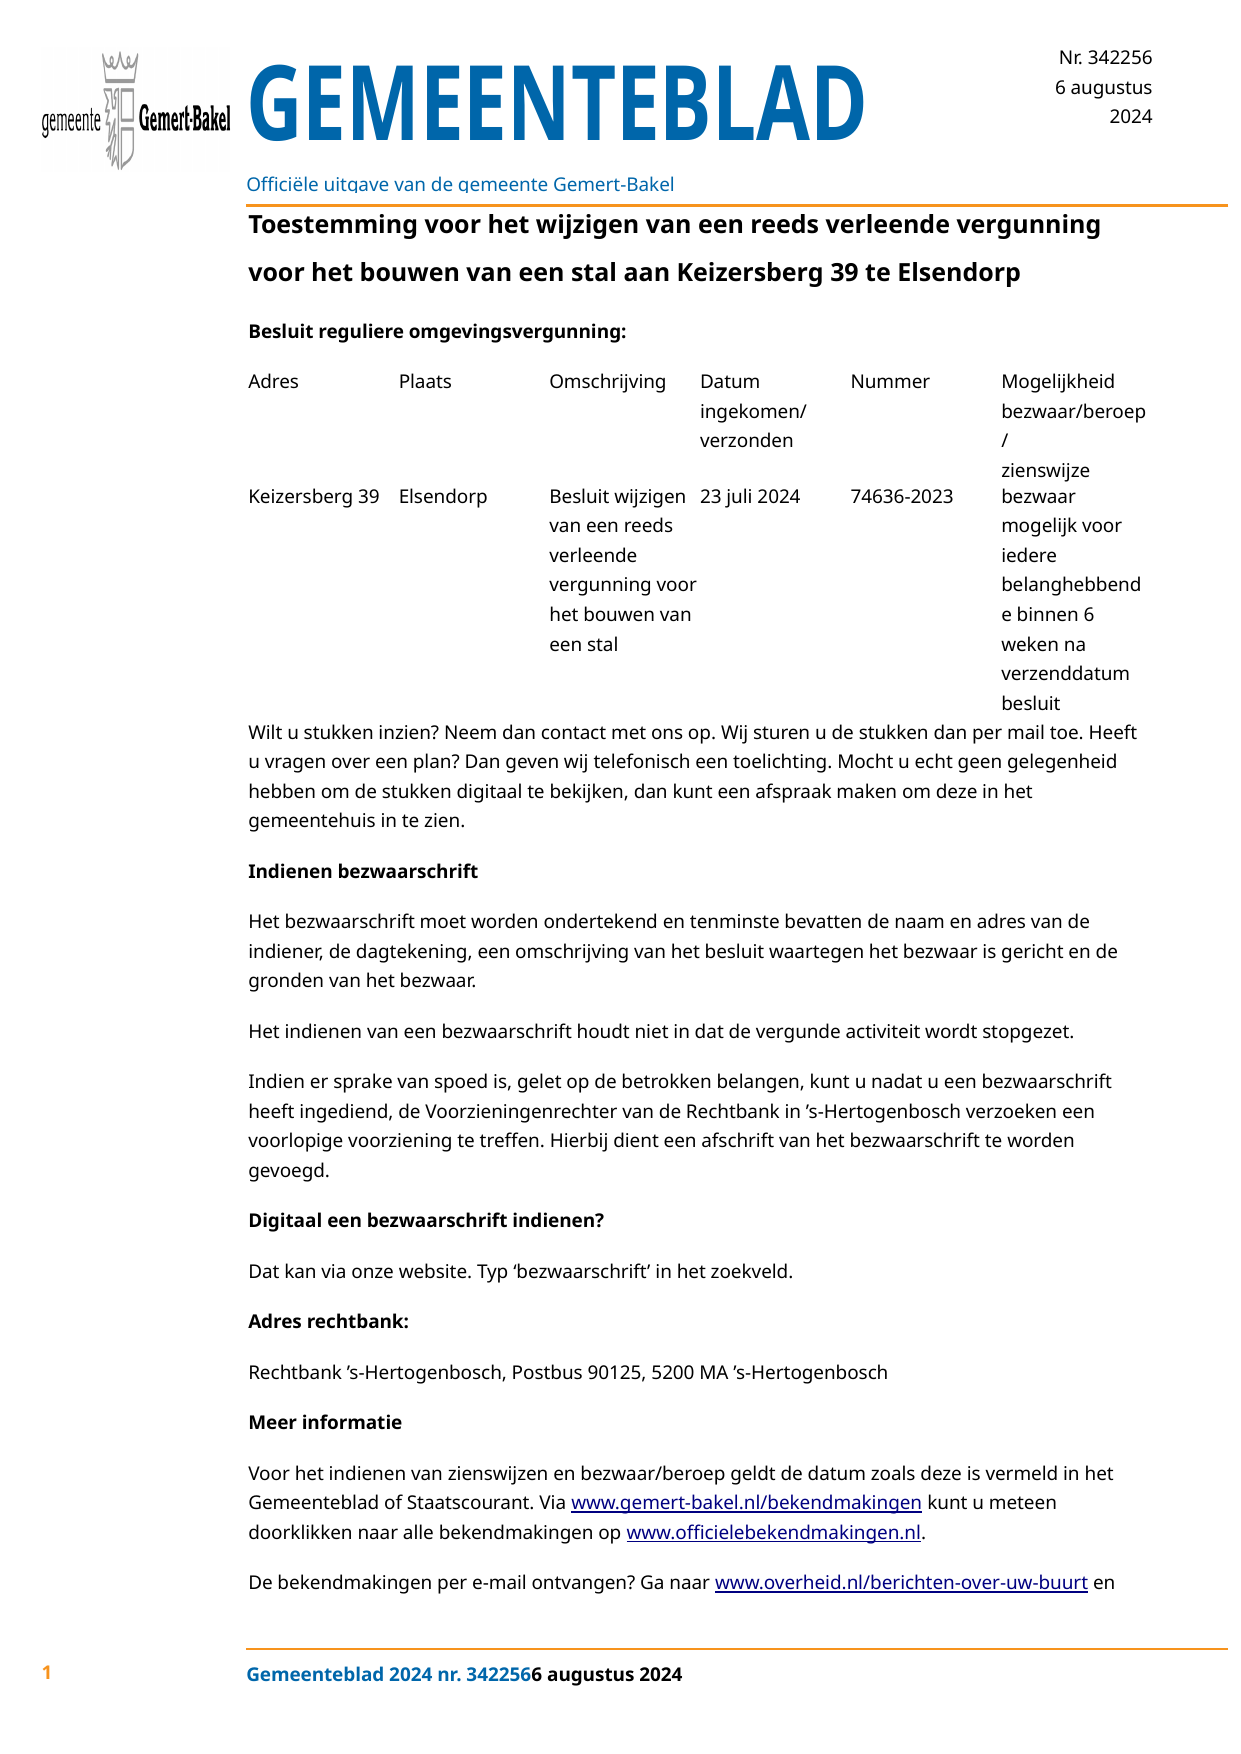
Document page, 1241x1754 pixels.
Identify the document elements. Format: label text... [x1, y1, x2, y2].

text Wilt u stukken inzien? Neem dan contact met ons op. Wij sturen u de stukken dan per mail toe. Heeft u vragen over een plan? Dan geven wij telefonisch een toelichting. Mocht u echt geen gelegenheid hebben om de stukken digitaal te bekijken, dan kunt een afspraak maken om deze in het gemeentehuis in te zien. [248, 719, 1152, 833]
text Adres rechtbank: [248, 1308, 1152, 1334]
table_header Omschrijving [549, 369, 700, 483]
text Toestemming voor het wijzigen van een reeds verleende vergunning voor het bouwen van een stal aan Keizersberg 39 te Elsendorp [248, 207, 1152, 288]
table_cell Keizersberg 39 [248, 483, 398, 716]
text Indienen bezwaarschrift [248, 858, 1152, 884]
table_cell 74636-2023 [850, 483, 1001, 716]
text Digitaal een bezwaarschrift indienen? [248, 1208, 1152, 1233]
text De bekendmakingen per e-mail ontvangen? Ga naar www.overheid.nl/berichten-over-uw-buurt en [248, 1569, 1152, 1595]
table_cell bezwaar mogelijk voor iedere belanghebbende binnen 6 weken na verzenddatum besluit [1001, 483, 1152, 716]
text Het bezwaarschrift moet worden ondertekend en tenminste bevatten de naam en adres van de indiener, de dagtekening, een omschrijving van het besluit waartegen het bezwaar is gericht en de gronden van het bezwaar. [248, 908, 1152, 993]
text Besluit reguliere omgevingsvergunning: [248, 318, 1152, 344]
text Het indienen van een bezwaarschrift houdt niet in dat de vergunde activiteit wordt stopgezet. [248, 1018, 1152, 1044]
table_cell Elsendorp [399, 483, 549, 716]
table_header Datum ingekomen/ verzonden [700, 369, 850, 483]
table_header Mogelijkheid bezwaar/beroep/ zienswijze [1001, 369, 1152, 483]
text Meer informatie [248, 1409, 1152, 1435]
table_cell Besluit wijzigen van een reeds verleende vergunning voor het bouwen van een stal [549, 483, 700, 716]
table_header Plaats [399, 369, 549, 483]
table_cell 23 juli 2024 [700, 483, 850, 716]
text Voor het indienen van zienswijzen en bezwaar/beroep geldt de datum zoals deze is vermeld in het Gemeenteblad of Staatscourant. Via www.gemert-bakel.nl/bekendmakingen kunt u meteen doorklikken naar alle bekendmakingen op www.officielebekendmakingen.nl. [248, 1460, 1152, 1545]
table_header Adres [248, 369, 398, 483]
picture [41, 47, 231, 172]
text Rechtbank ’s-Hertogenbosch, Postbus 90125, 5200 MA ’s-Hertogenbosch [248, 1359, 1152, 1385]
text Indien er sprake van spoed is, gelet op de betrokken belangen, kunt u nadat u een bezwaarschrift heeft ingediend, de Voorzieningenrechter van de Rechtbank in ’s-Hertogenbosch verzoeken een voorlopige voorziening te treffen. Hierbij dient een afschrift van het bezwaarschrift te worden gevoegd. [248, 1068, 1152, 1183]
text Dat kan via onze website. Typ ‘bezwaarschrift’ in het zoekveld. [248, 1258, 1152, 1284]
table_header Nummer [850, 369, 1001, 483]
